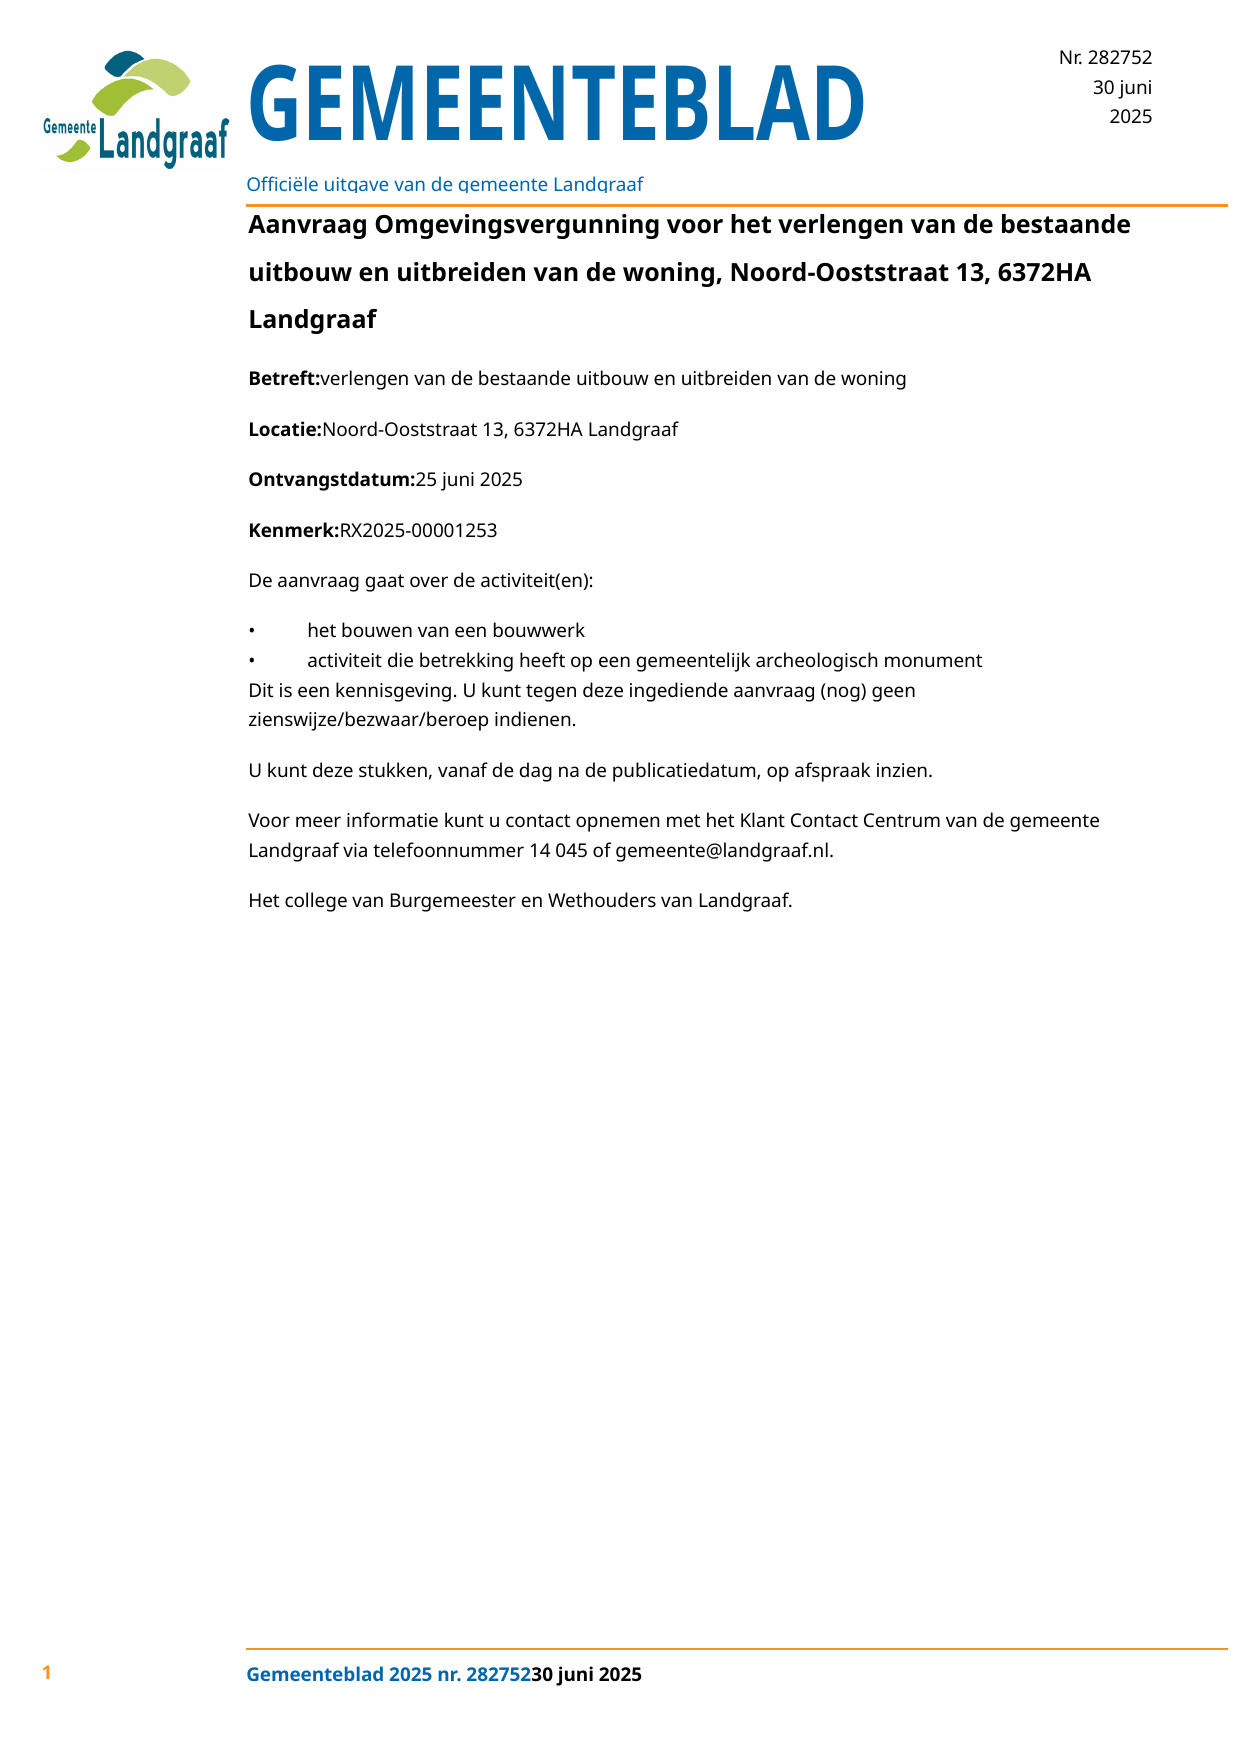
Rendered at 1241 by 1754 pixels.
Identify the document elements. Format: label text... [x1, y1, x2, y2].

text Ontvangstdatum:25 juni 2025 [248, 466, 1152, 492]
text Het college van Burgemeester en Wethouders van Landgraaf. [248, 887, 1152, 913]
text De aanvraag gaat over de activiteit(en): [248, 567, 1152, 593]
picture [41, 47, 231, 172]
text Betreft:verlengen van de bestaande uitbouw en uitbreiden van de woning [248, 366, 1152, 391]
text Voor meer informatie kunt u contact opnemen met het Klant Contact Centrum van de gemeente Landgraaf via telefoonnummer 14 045 of gemeente@landgraaf.nl. [248, 807, 1152, 862]
text Aanvraag Omgevingsvergunning voor het verlengen van de bestaande uitbouw en uitbreiden van de woning, Noord-Ooststraat 13, 6372HA Landgraaf [248, 207, 1152, 336]
list activiteit die betrekking heeft op een gemeentelijk archeologisch monument [248, 647, 1152, 673]
list het bouwen van een bouwwerk [248, 618, 1152, 643]
text Kenmerk:RX2025-00001253 [248, 517, 1152, 542]
text Locatie:Noord-Ooststraat 13, 6372HA Landgraaf [248, 416, 1152, 442]
text Dit is een kennisgeving. U kunt tegen deze ingediende aanvraag (nog) geen zienswijze/bezwaar/beroep indienen. [248, 677, 1152, 732]
text U kunt deze stukken, vanaf de dag na de publicatiedatum, op afspraak inzien. [248, 757, 1152, 782]
